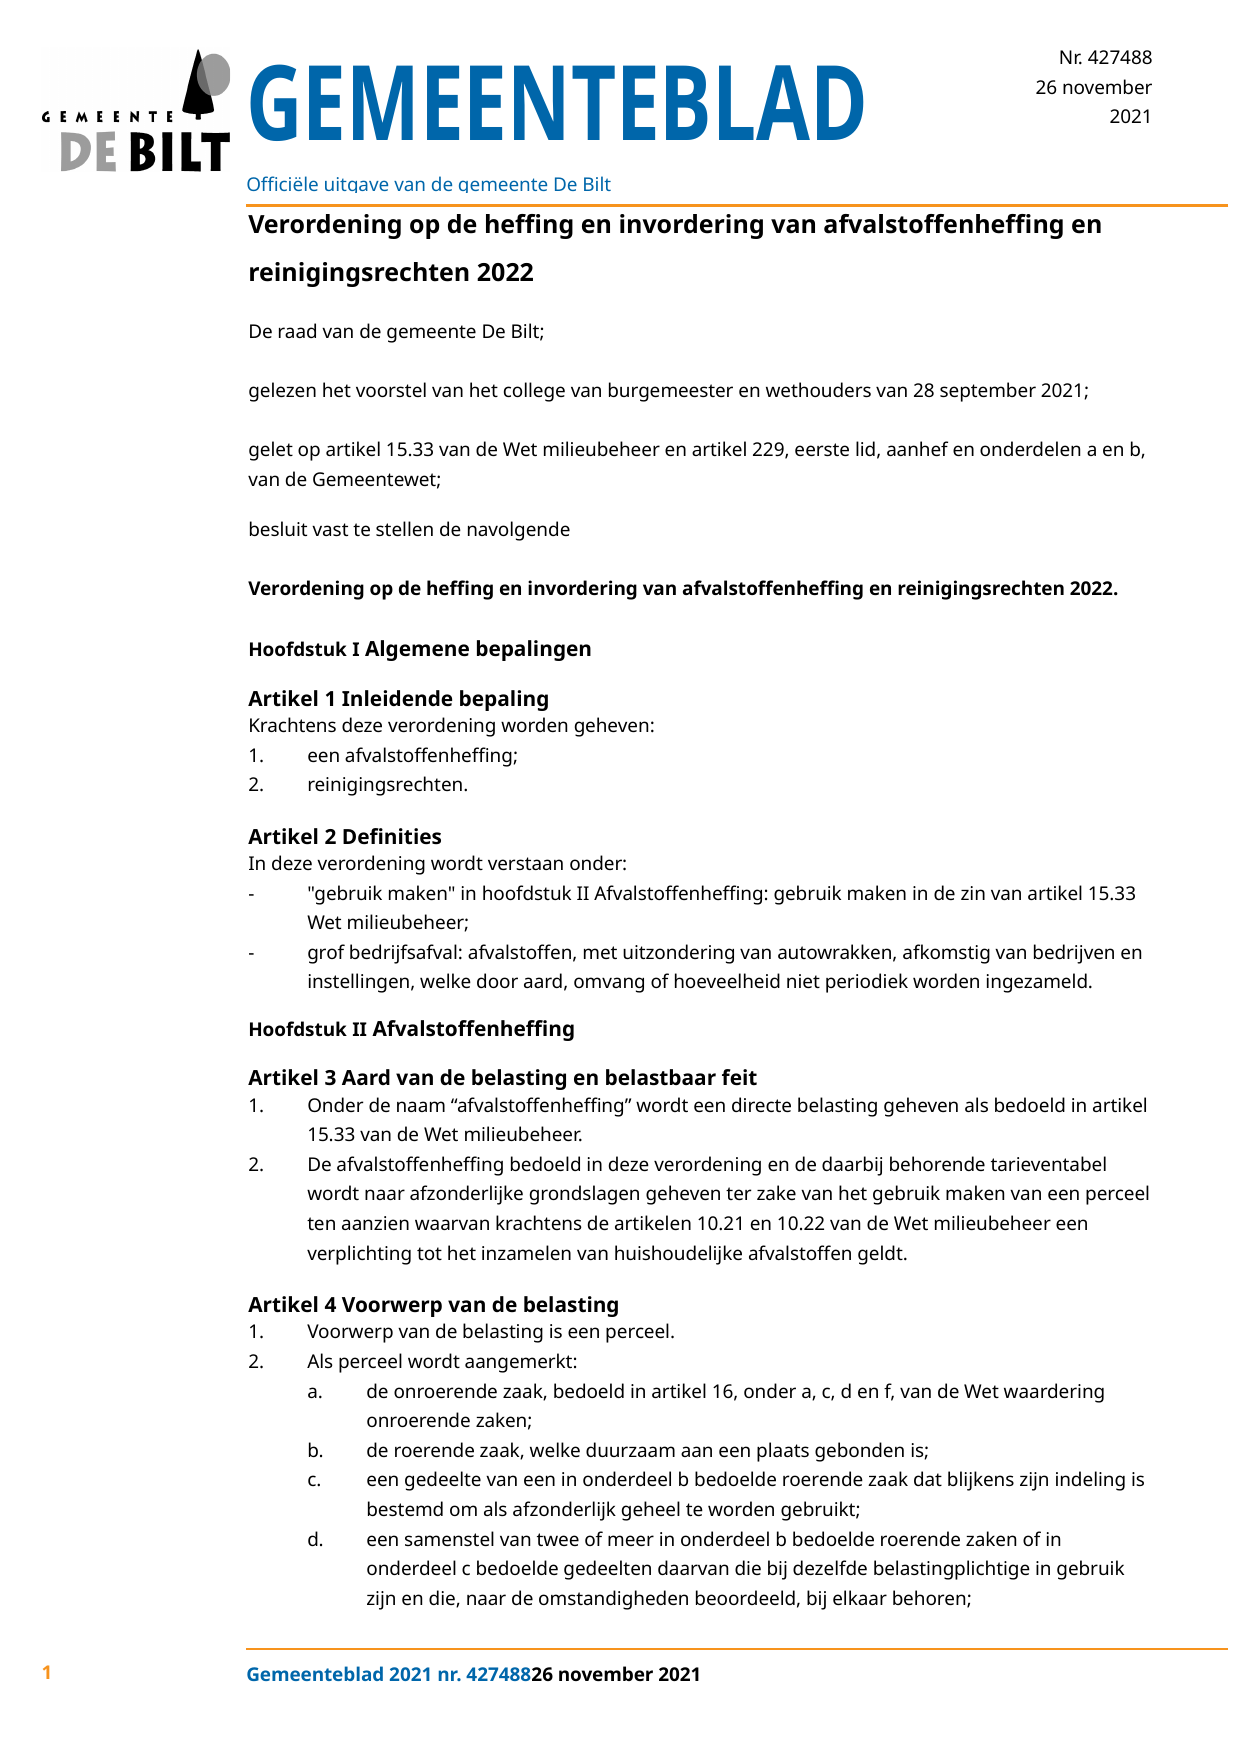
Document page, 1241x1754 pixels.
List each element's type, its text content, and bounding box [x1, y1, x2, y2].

text In deze verordening wordt verstaan onder: [248, 850, 1152, 876]
list een afvalstoffenheffing; [248, 742, 1152, 767]
text Verordening op de heffing en invordering van afvalstoffenheffing en reinigingsrechten 2022. [248, 575, 1152, 601]
list "gebruik maken" in hoofdstuk II Afvalstoffenheffing: gebruik maken in de zin van artikel 15.33 Wet milieubeheer; [248, 880, 1152, 935]
picture [41, 47, 231, 172]
text Artikel 4 Voorwerp van de belasting [248, 1290, 1152, 1319]
list Voorwerp van de belasting is een perceel. [248, 1319, 1152, 1344]
text Verordening op de heffing en invordering van afvalstoffenheffing en reinigingsrechten 2022 [248, 207, 1152, 288]
text Artikel 2 Definities [248, 822, 1152, 850]
text Hoofdstuk I Algemene bepalingen [248, 634, 1152, 663]
text Krachtens deze verordening worden geheven: [248, 712, 1152, 738]
list een gedeelte van een in onderdeel b bedoelde roerende zaak dat blijkens zijn indeling is bestemd om als afzonderlijk geheel te worden gebruikt; [307, 1467, 1152, 1522]
list Als perceel wordt aangemerkt: [248, 1348, 1152, 1374]
list de roerende zaak, welke duurzaam aan een plaats gebonden is; [307, 1437, 1152, 1463]
text Hoofdstuk II Afvalstoffenheffing [248, 1014, 1152, 1043]
text Artikel 3 Aard van de belasting en belastbaar feit [248, 1063, 1152, 1092]
list Onder de naam “afvalstoffenheffing” wordt een directe belasting geheven als bedoeld in artikel 15.33 van de Wet milieubeheer. [248, 1092, 1152, 1147]
text gelezen het voorstel van het college van burgemeester en wethouders van 28 september 2021; [248, 377, 1152, 403]
list de onroerende zaak, bedoeld in artikel 16, onder a, c, d en f, van de Wet waardering onroerende zaken; [307, 1378, 1152, 1433]
list De afvalstoffenheffing bedoeld in deze verordening en de daarbij behorende tarieventabel wordt naar afzonderlijke grondslagen geheven ter zake van het gebruik maken van een perceel ten aanzien waarvan krachtens de artikelen 10.21 en 10.22 van de Wet milieubeheer een verplichting tot het inzamelen van huishoudelijke afvalstoffen geldt. [248, 1151, 1152, 1266]
text De raad van de gemeente De Bilt; [248, 318, 1152, 344]
list een samenstel van twee of meer in onderdeel b bedoelde roerende zaken of in onderdeel c bedoelde gedeelten daarvan die bij dezelfde belastingplichtige in gebruik zijn en die, naar de omstandigheden beoordeeld, bij elkaar behoren; [307, 1526, 1152, 1611]
text besluit vast te stellen de navolgende [248, 516, 1152, 542]
text Artikel 1 Inleidende bepaling [248, 684, 1152, 712]
list reinigingsrechten. [248, 771, 1152, 797]
text gelet op artikel 15.33 van de Wet milieubeheer en artikel 229, eerste lid, aanhef en onderdelen a en b, van de Gemeentewet; [248, 436, 1152, 492]
list grof bedrijfsafval: afvalstoffen, met uitzondering van autowrakken, afkomstig van bedrijven en instellingen, welke door aard, omvang of hoeveelheid niet periodiek worden ingezameld. [248, 939, 1152, 994]
